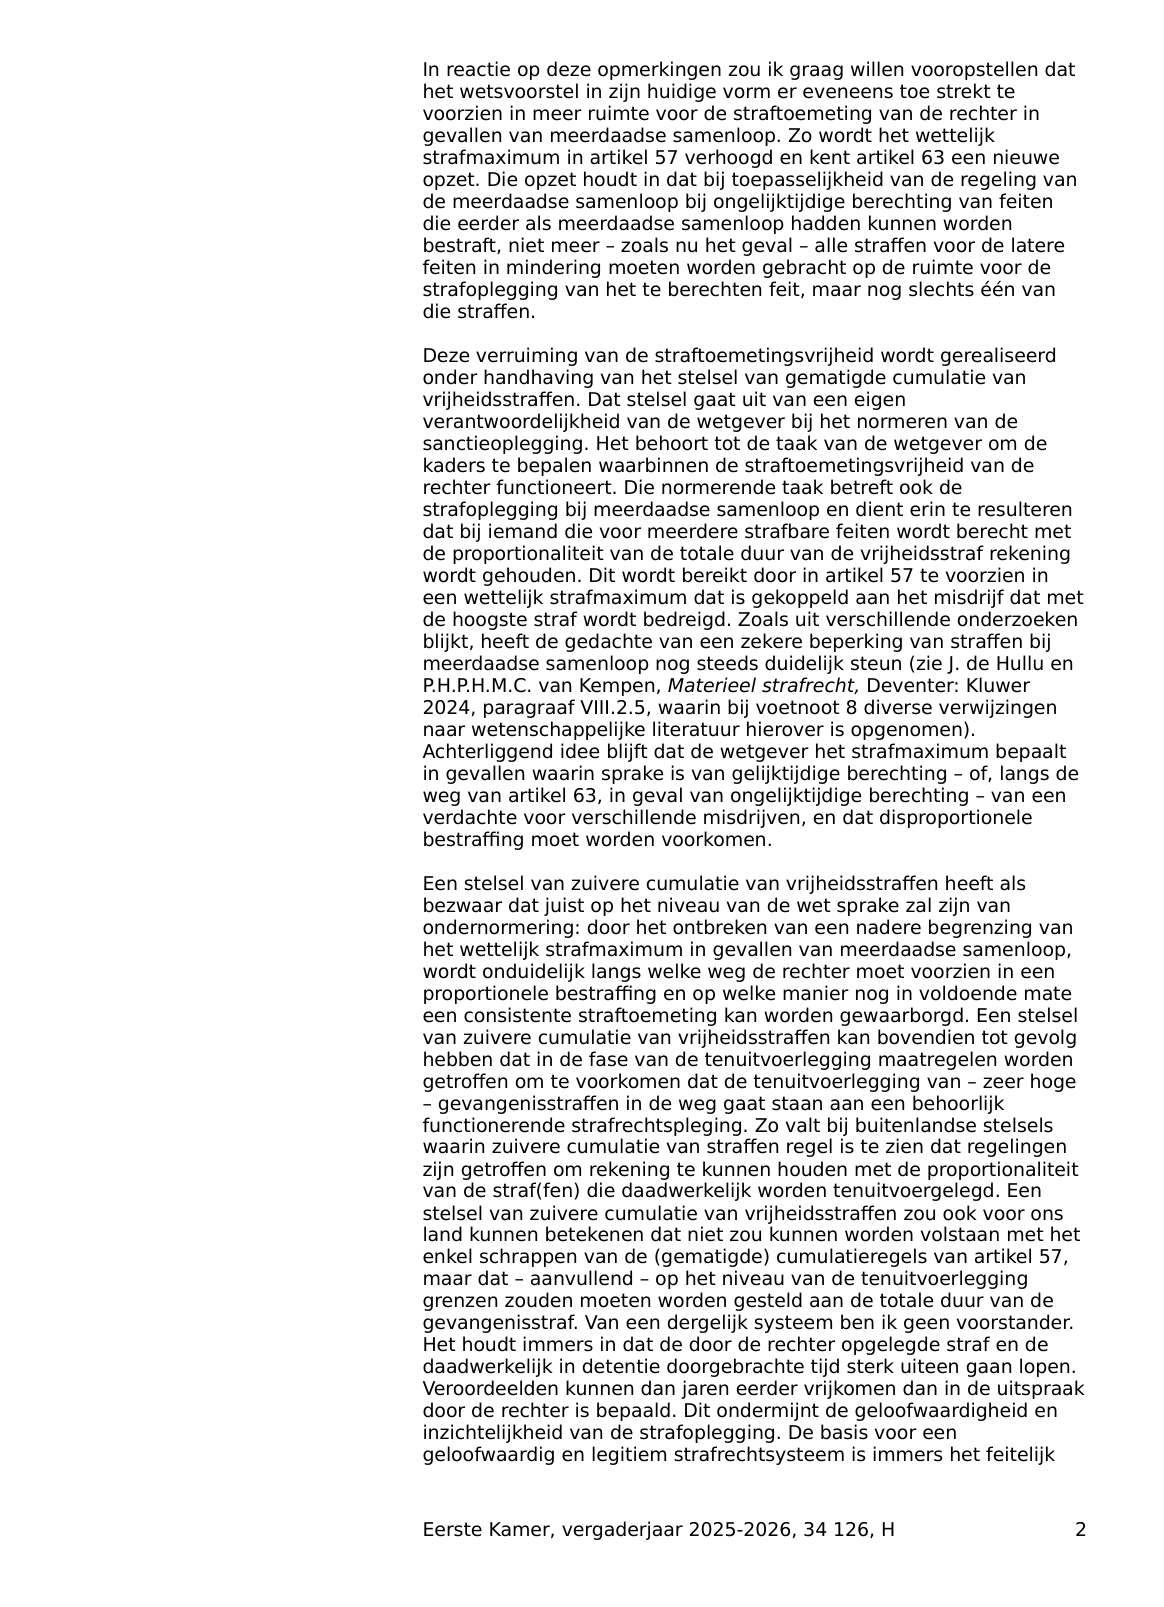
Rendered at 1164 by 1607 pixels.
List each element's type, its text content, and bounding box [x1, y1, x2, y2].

text In reactie op deze opmerkingen zou ik graag willen vooropstellen dat het wetsvoorstel in zijn huidige vorm er eveneens toe strekt te voorzien in meer ruimte voor de straftoemeting van de rechter in gevallen van meerdaadse samenloop. Zo wordt het wettelijk strafmaximum in artikel 57 verhoogd en kent artikel 63 een nieuwe opzet. Die opzet houdt in dat bij toepasselijkheid van de regeling van de meerdaadse samenloop bij ongelijktijdige berechting van feiten die eerder als meerdaadse samenloop hadden kunnen worden bestraft, niet meer – zoals nu het geval – alle straffen voor de latere feiten in mindering moeten worden gebracht op de ruimte voor de strafoplegging van het te berechten feit, maar nog slechts één van die straffen. [422, 59, 1087, 323]
text Deze verruiming van de straftoemetingsvrijheid wordt gerealiseerd onder handhaving van het stelsel van gematigde cumulatie van vrijheidsstraffen. Dat stelsel gaat uit van een eigen verantwoordelijkheid van de wetgever bij het normeren van de sanctieoplegging. Het behoort tot de taak van de wetgever om de kaders te bepalen waarbinnen de straftoemetingsvrijheid van de rechter functioneert. Die normerende taak betreft ook de strafoplegging bij meerdaadse samenloop en dient erin te resulteren dat bij iemand die voor meerdere strafbare feiten wordt berecht met de proportionaliteit van de totale duur van de vrijheidsstraf rekening wordt gehouden. Dit wordt bereikt door in artikel 57 te voorzien in een wettelijk strafmaximum dat is gekoppeld aan het misdrijf dat met de hoogste straf wordt bedreigd. Zoals uit verschillende onderzoeken blijkt, heeft de gedachte van een zekere beperking van straffen bij meerdaadse samenloop nog steeds duidelijk steun (zie J. de Hullu en P.H.P.H.M.C. van Kempen, Materieel strafrecht, Deventer: Kluwer 2024, paragraaf VIII.2.5, waarin bij voetnoot 8 diverse verwijzingen naar wetenschappelijke literatuur hierover is opgenomen). Achterliggend idee blijft dat de wetgever het strafmaximum bepaalt in gevallen waarin sprake is van gelijktijdige berechting – of, langs de weg van artikel 63, in geval van ongelijktijdige berechting – van een verdachte voor verschillende misdrijven, en dat disproportionele bestraffing moet worden voorkomen. [422, 345, 1087, 851]
text Een stelsel van zuivere cumulatie van vrijheidsstraffen heeft als bezwaar dat juist op het niveau van de wet sprake zal zijn van ondernormering: door het ontbreken van een nadere begrenzing van het wettelijk strafmaximum in gevallen van meerdaadse samenloop, wordt onduidelijk langs welke weg de rechter moet voorzien in een proportionele bestraffing en op welke manier nog in voldoende mate een consistente straftoemeting kan worden gewaarborgd. Een stelsel van zuivere cumulatie van vrijheidsstraffen kan bovendien tot gevolg hebben dat in de fase van de tenuitvoerlegging maatregelen worden getroffen om te voorkomen dat de tenuitvoerlegging van – zeer hoge – gevangenisstraffen in de weg gaat staan aan een behoorlijk functionerende strafrechtspleging. Zo valt bij buitenlandse stelsels waarin zuivere cumulatie van straffen regel is te zien dat regelingen zijn getroffen om rekening te kunnen houden met de proportionaliteit van de straf(fen) die daadwerkelijk worden tenuitvoergelegd. Een stelsel van zuivere cumulatie van vrijheidsstraffen zou ook voor ons land kunnen betekenen dat niet zou kunnen worden volstaan met het enkel schrappen van de (gematigde) cumulatieregels van artikel 57, maar dat – aanvullend – op het niveau van de tenuitvoerlegging grenzen zouden moeten worden gesteld aan de totale duur van de gevangenisstraf. Van een dergelijk systeem ben ik geen voorstander. Het houdt immers in dat de door de rechter opgelegde straf en de daadwerkelijk in detentie doorgebrachte tijd sterk uiteen gaan lopen. Veroordeelden kunnen dan jaren eerder vrijkomen dan in de uitspraak door de rechter is bepaald. Dit ondermijnt de geloofwaardigheid en inzichtelijkheid van de strafoplegging. De basis voor een geloofwaardig en legitiem strafrechtsysteem is immers het feitelijk [422, 873, 1087, 1466]
